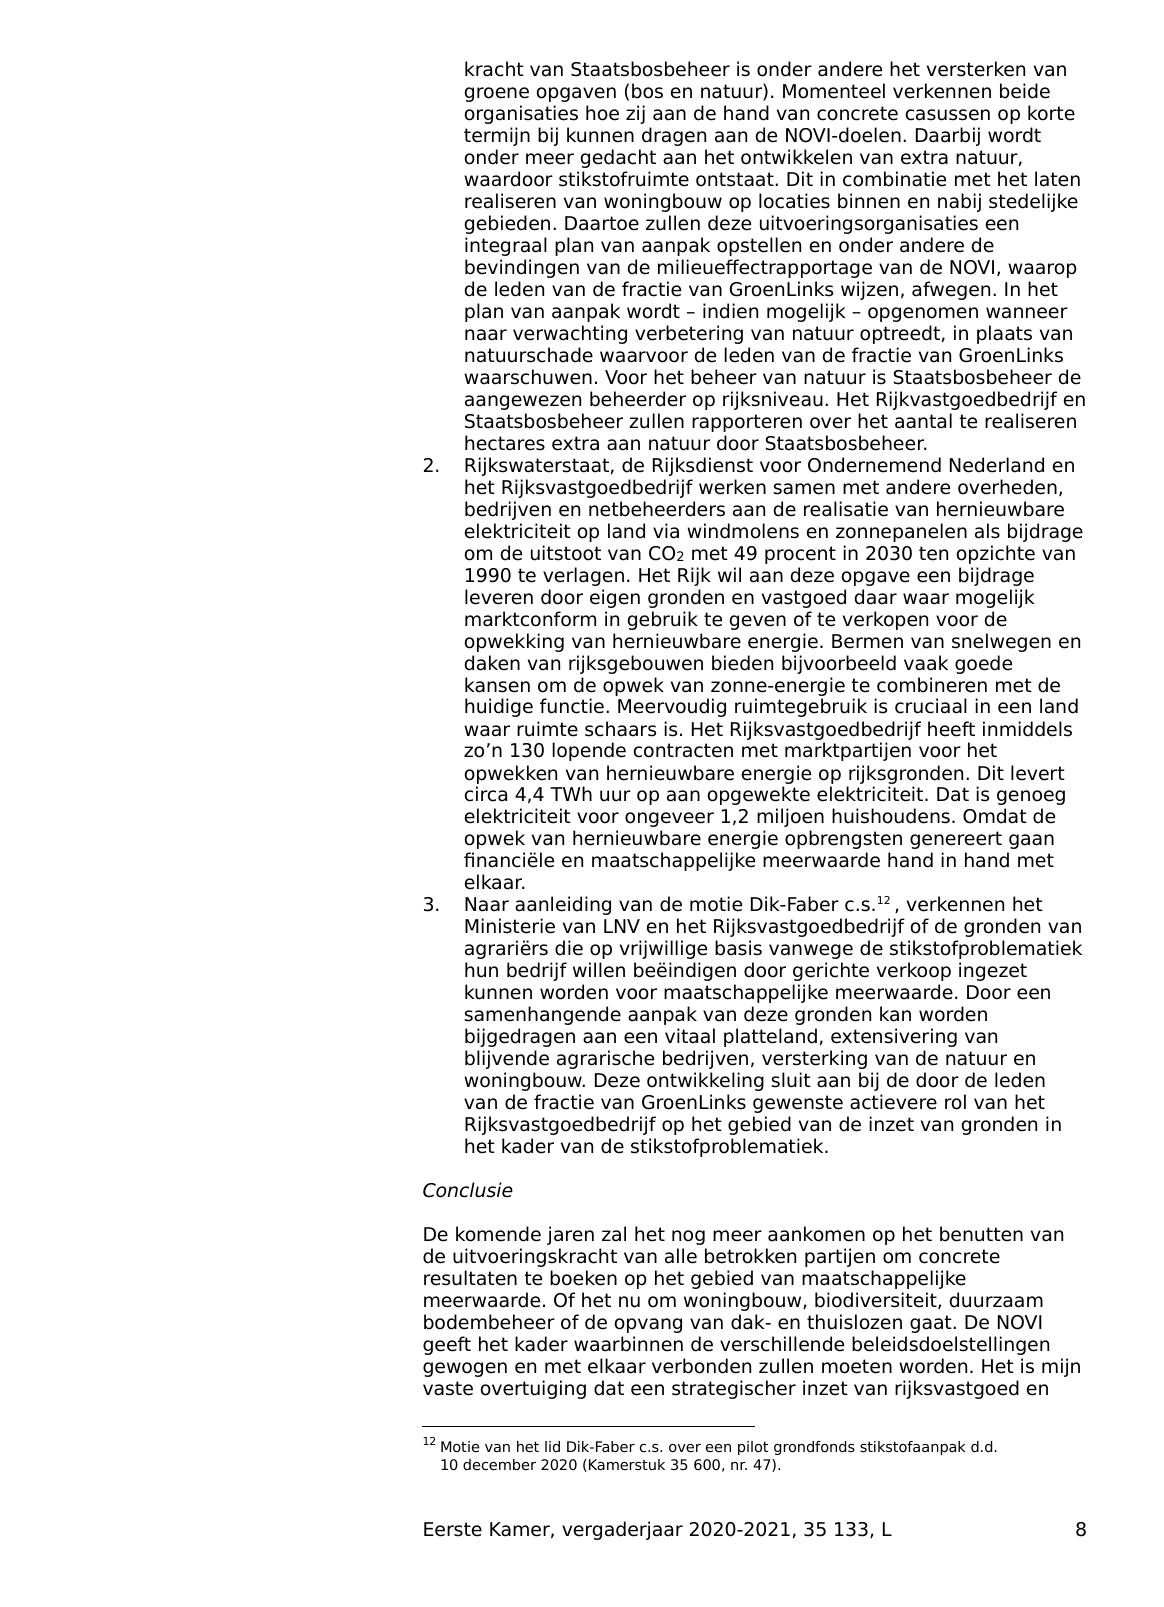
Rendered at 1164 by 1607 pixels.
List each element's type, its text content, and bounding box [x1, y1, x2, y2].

text 2. Rijkswaterstaat, de Rijksdienst voor Ondernemend Nederland en het Rijksvastgoedbedrijf werken samen met andere overheden, bedrijven en netbeheerders aan de realisatie van hernieuwbare elektriciteit op land via windmolens en zonnepanelen als bijdrage om de uitstoot van CO2 met 49 procent in 2030 ten opzichte van 1990 te verlagen. Het Rijk wil aan deze opgave een bijdrage leveren door eigen gronden en vastgoed daar waar mogelijk marktconform in gebruik te geven of te verkopen voor de opwekking van hernieuwbare energie. Bermen van snelwegen en daken van rijksgebouwen bieden bijvoorbeeld vaak goede kansen om de opwek van zonne-energie te combineren met de huidige functie. Meervoudig ruimtegebruik is cruciaal in een land waar ruimte schaars is. Het Rijksvastgoedbedrijf heeft inmiddels zo’n 130 lopende contracten met marktpartijen voor het opwekken van hernieuwbare energie op rijksgronden. Dit levert circa 4,4 TWh uur op aan opgewekte elektriciteit. Dat is genoeg elektriciteit voor ongeveer 1,2 miljoen huishoudens. Omdat de opwek van hernieuwbare energie opbrengsten genereert gaan financiële en maatschappelijke meerwaarde hand in hand met elkaar. [422, 455, 1087, 894]
text kracht van Staatsbosbeheer is onder andere het versterken van groene opgaven (bos en natuur). Momenteel verkennen beide organisaties hoe zij aan de hand van concrete casussen op korte termijn bij kunnen dragen aan de NOVI-doelen. Daarbij wordt onder meer gedacht aan het ontwikkelen van extra natuur, waardoor stikstofruimte ontstaat. Dit in combinatie met het laten realiseren van woningbouw op locaties binnen en nabij stedelijke gebieden. Daartoe zullen deze uitvoeringsorganisaties een integraal plan van aanpak opstellen en onder andere de bevindingen van de milieueffectrapportage van de NOVI, waarop de leden van de fractie van GroenLinks wijzen, afwegen. In het plan van aanpak wordt – indien mogelijk – opgenomen wanneer naar verwachting verbetering van natuur optreedt, in plaats van natuurschade waarvoor de leden van de fractie van GroenLinks waarschuwen. Voor het beheer van natuur is Staatsbosbeheer de aangewezen beheerder op rijksniveau. Het Rijkvastgoedbedrijf en Staatsbosbeheer zullen rapporteren over het aantal te realiseren hectares extra aan natuur door Staatsbosbeheer. [422, 59, 1087, 455]
subtitle Conclusie [422, 1180, 1087, 1202]
text 3. Naar aanleiding van de motie Dik-Faber c.s., verkennen het Ministerie van LNV en het Rijksvastgoedbedrijf of de gronden van agrariërs die op vrijwillige basis vanwege de stikstofproblematiek hun bedrijf willen beëindigen door gerichte verkoop ingezet kunnen worden voor maatschappelijke meerwaarde. Door een samenhangende aanpak van deze gronden kan worden bijgedragen aan een vitaal platteland, extensivering van blijvende agrarische bedrijven, versterking van de natuur en woningbouw. Deze ontwikkeling sluit aan bij de door de leden van de fractie van GroenLinks gewenste actievere rol van het Rijksvastgoedbedrijf op het gebied van de inzet van gronden in het kader van de stikstofproblematiek. [422, 894, 1087, 1158]
text Motie van het lid Dik-Faber c.s. over een pilot grondfonds stikstofaanpak d.d. 10 december 2020 (Kamerstuk 35 600, nr. 47). [422, 1435, 1087, 1474]
text De komende jaren zal het nog meer aankomen op het benutten van de uitvoeringskracht van alle betrokken partijen om concrete resultaten te boeken op het gebied van maatschappelijke meerwaarde. Of het nu om woningbouw, biodiversiteit, duurzaam bodembeheer of de opvang van dak- en thuislozen gaat. De NOVI geeft het kader waarbinnen de verschillende beleidsdoelstellingen gewogen en met elkaar verbonden zullen moeten worden. Het is mijn vaste overtuiging dat een strategischer inzet van rijksvastgoed en [422, 1224, 1087, 1400]
